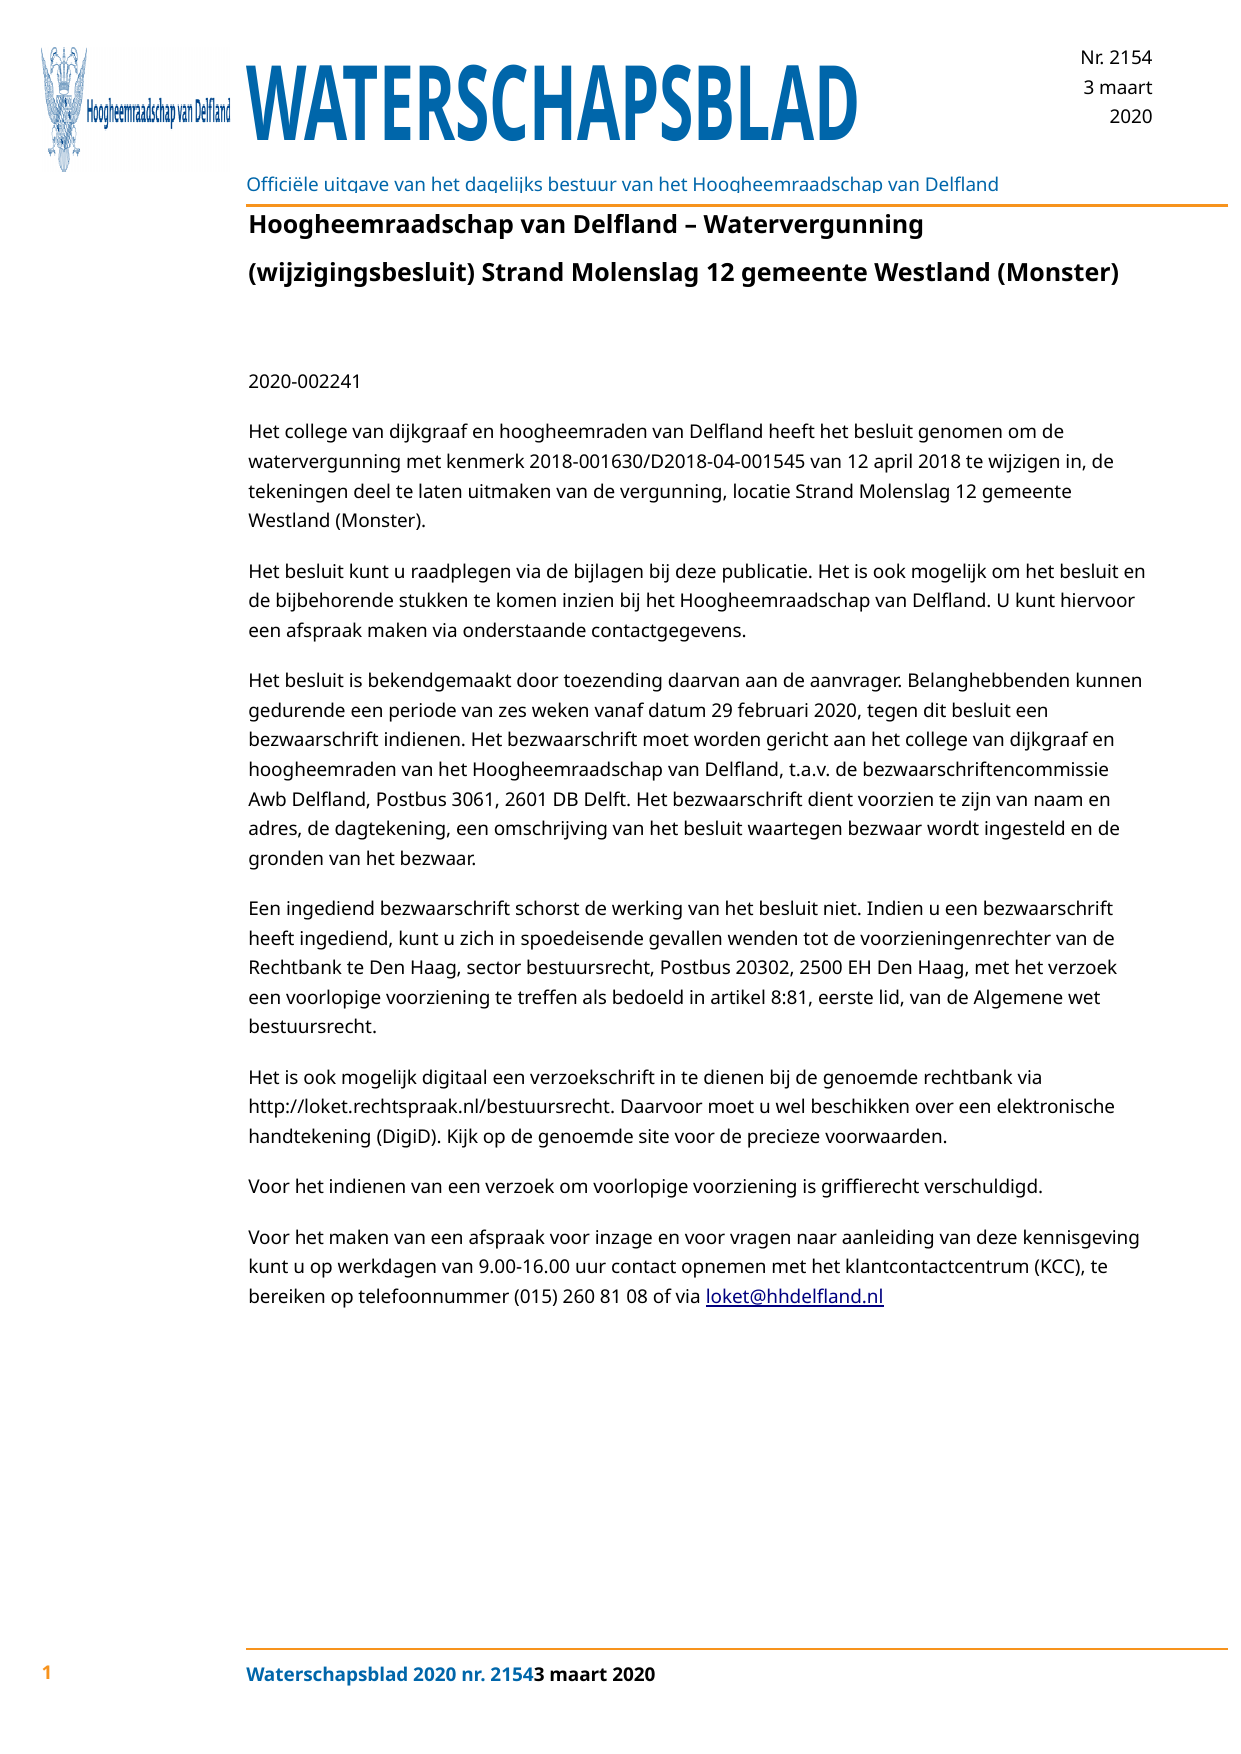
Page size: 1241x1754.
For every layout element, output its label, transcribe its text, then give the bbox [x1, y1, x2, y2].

text Voor het maken van een afspraak voor inzage en voor vragen naar aanleiding van deze kennisgeving kunt u op werkdagen van 9.00-16.00 uur contact opnemen met het klantcontactcentrum (KCC), te bereiken op telefoonnummer (015) 260 81 08 of via loket@hhdelfland.nl [248, 1224, 1152, 1309]
text Het is ook mogelijk digitaal een verzoekschrift in te dienen bij de genoemde rechtbank via http://loket.rechtspraak.nl/bestuursrecht. Daarvoor moet u wel beschikken over een elektronische handtekening (DigiD). Kijk op de genoemde site voor de precieze voorwaarden. [248, 1064, 1152, 1149]
text Een ingediend bezwaarschrift schorst de werking van het besluit niet. Indien u een bezwaarschrift heeft ingediend, kunt u zich in spoedeisende gevallen wenden tot de voorzieningenrechter van de Rechtbank te Den Haag, sector bestuursrecht, Postbus 20302, 2500 EH Den Haag, met het verzoek een voorlopige voorziening te treffen als bedoeld in artikel 8:81, eerste lid, van de Algemene wet bestuursrecht. [248, 895, 1152, 1039]
text Hoogheemraadschap van Delfland – Watervergunning (wijzigingsbesluit) Strand Molenslag 12 gemeente Westland (Monster) [248, 207, 1152, 288]
text Het besluit is bekendgemaakt door toezending daarvan aan de aanvrager. Belanghebbenden kunnen gedurende een periode van zes weken vanaf datum 29 februari 2020, tegen dit besluit een bezwaarschrift indienen. Het bezwaarschrift moet worden gericht aan het college van dijkgraaf en hoogheemraden van het Hoogheemraadschap van Delfland, t.a.v. de bezwaarschriftencommissie Awb Delfland, Postbus 3061, 2601 DB Delft. Het bezwaarschrift dient voorzien te zijn van naam en adres, de dagtekening, een omschrijving van het besluit waartegen bezwaar wordt ingesteld en de gronden van het bezwaar. [248, 667, 1152, 871]
text Voor het indienen van een verzoek om voorlopige voorziening is griffierecht verschuldigd. [248, 1174, 1152, 1199]
text Het besluit kunt u raadplegen via de bijlagen bij deze publicatie. Het is ook mogelijk om het besluit en de bijbehorende stukken te komen inzien bij het Hoogheemraadschap van Delfland. U kunt hiervoor een afspraak maken via onderstaande contactgegevens. [248, 558, 1152, 643]
picture [41, 47, 231, 172]
text Het college van dijkgraaf en hoogheemraden van Delfland heeft het besluit genomen om de watervergunning met kenmerk 2018-001630/D2018-04-001545 van 12 april 2018 te wijzigen in, de tekeningen deel te laten uitmaken van de vergunning, locatie Strand Molenslag 12 gemeente Westland (Monster). [248, 419, 1152, 533]
text 2020-002241 [248, 368, 1152, 394]
